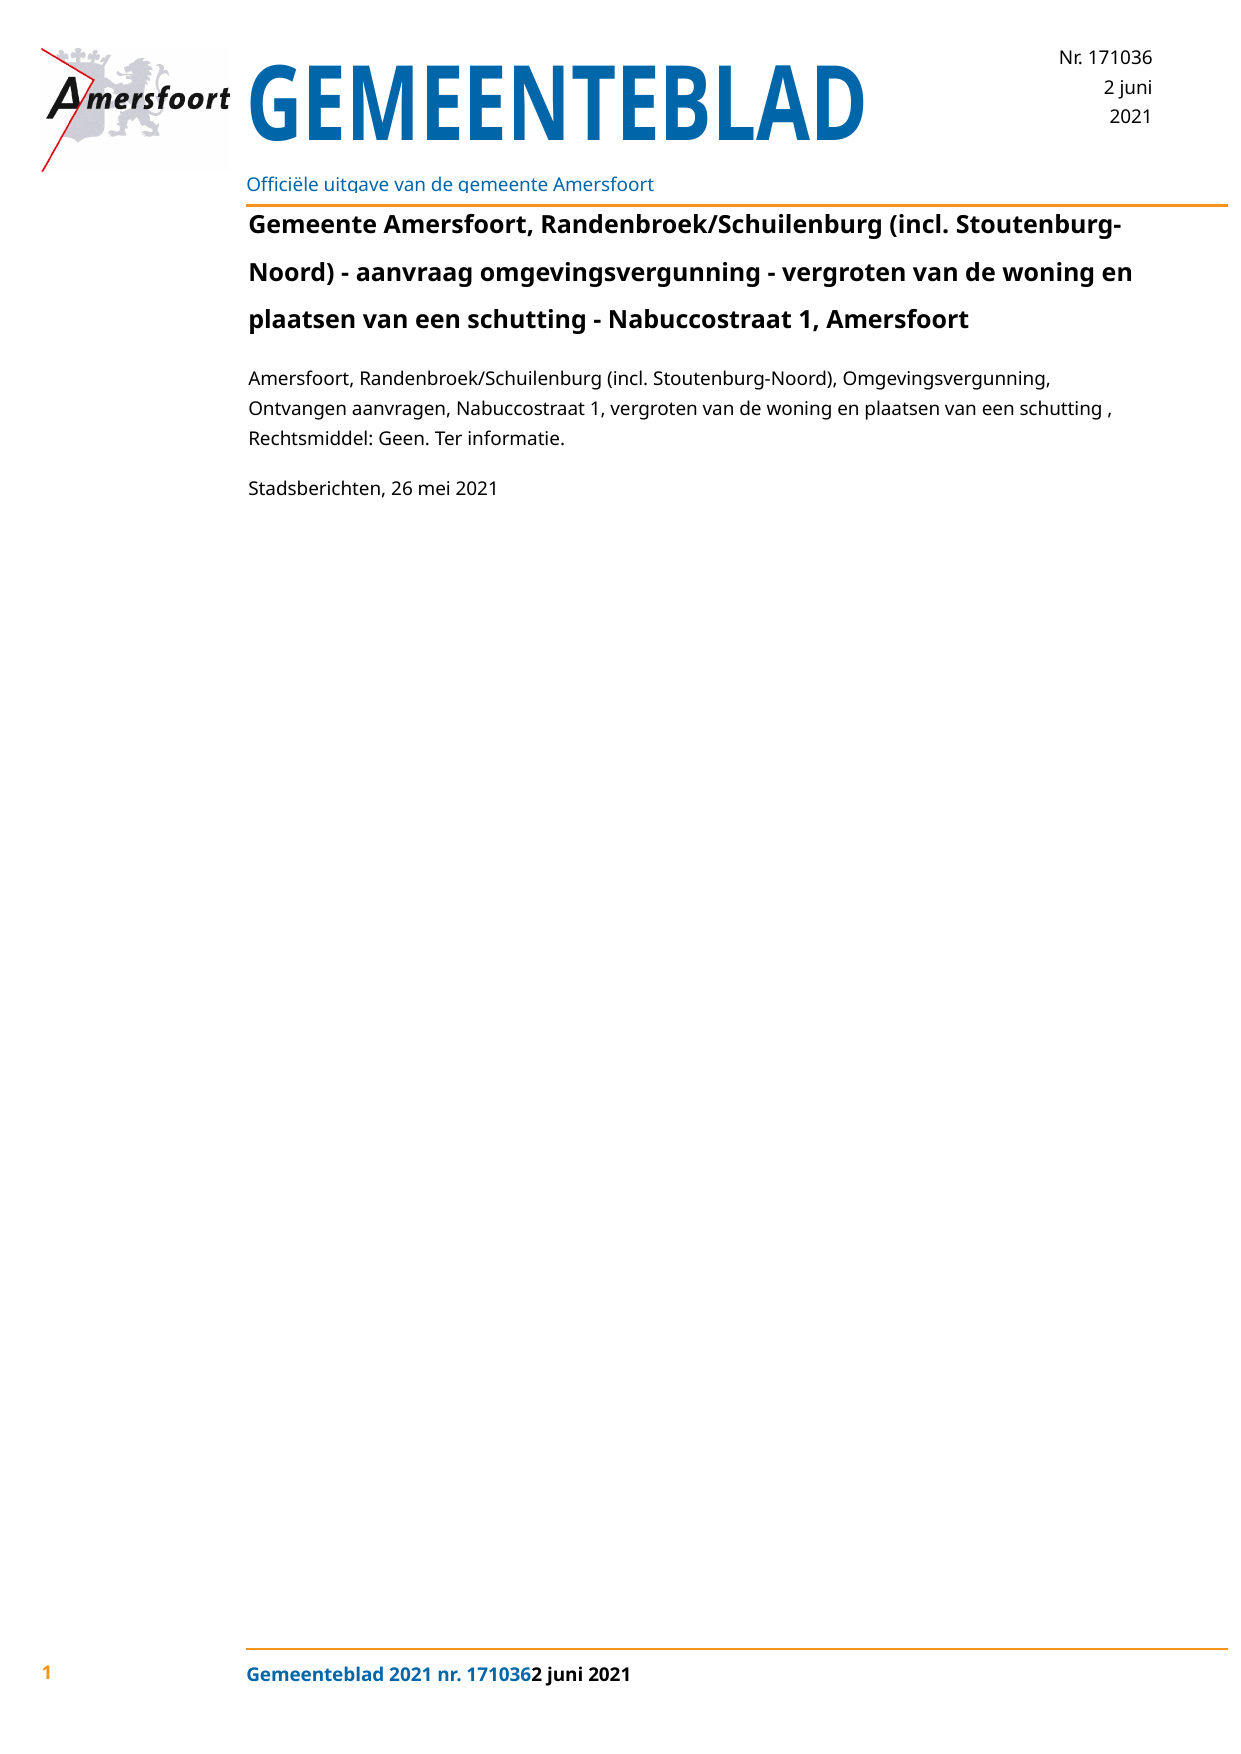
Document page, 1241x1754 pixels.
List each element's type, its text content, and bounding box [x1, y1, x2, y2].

text Gemeente Amersfoort, Randenbroek/Schuilenburg (incl. Stoutenburg-Noord) - aanvraag omgevingsvergunning - vergroten van de woning en plaatsen van een schutting - Nabuccostraat 1, Amersfoort [248, 207, 1152, 336]
text Amersfoort, Randenbroek/Schuilenburg (incl. Stoutenburg-Noord), Omgevingsvergunning, Ontvangen aanvragen, Nabuccostraat 1, vergroten van de woning en plaatsen van een schutting , Rechtsmiddel: Geen. Ter informatie. [248, 366, 1152, 450]
text Stadsberichten, 26 mei 2021 [248, 475, 1152, 501]
picture [41, 47, 231, 172]
